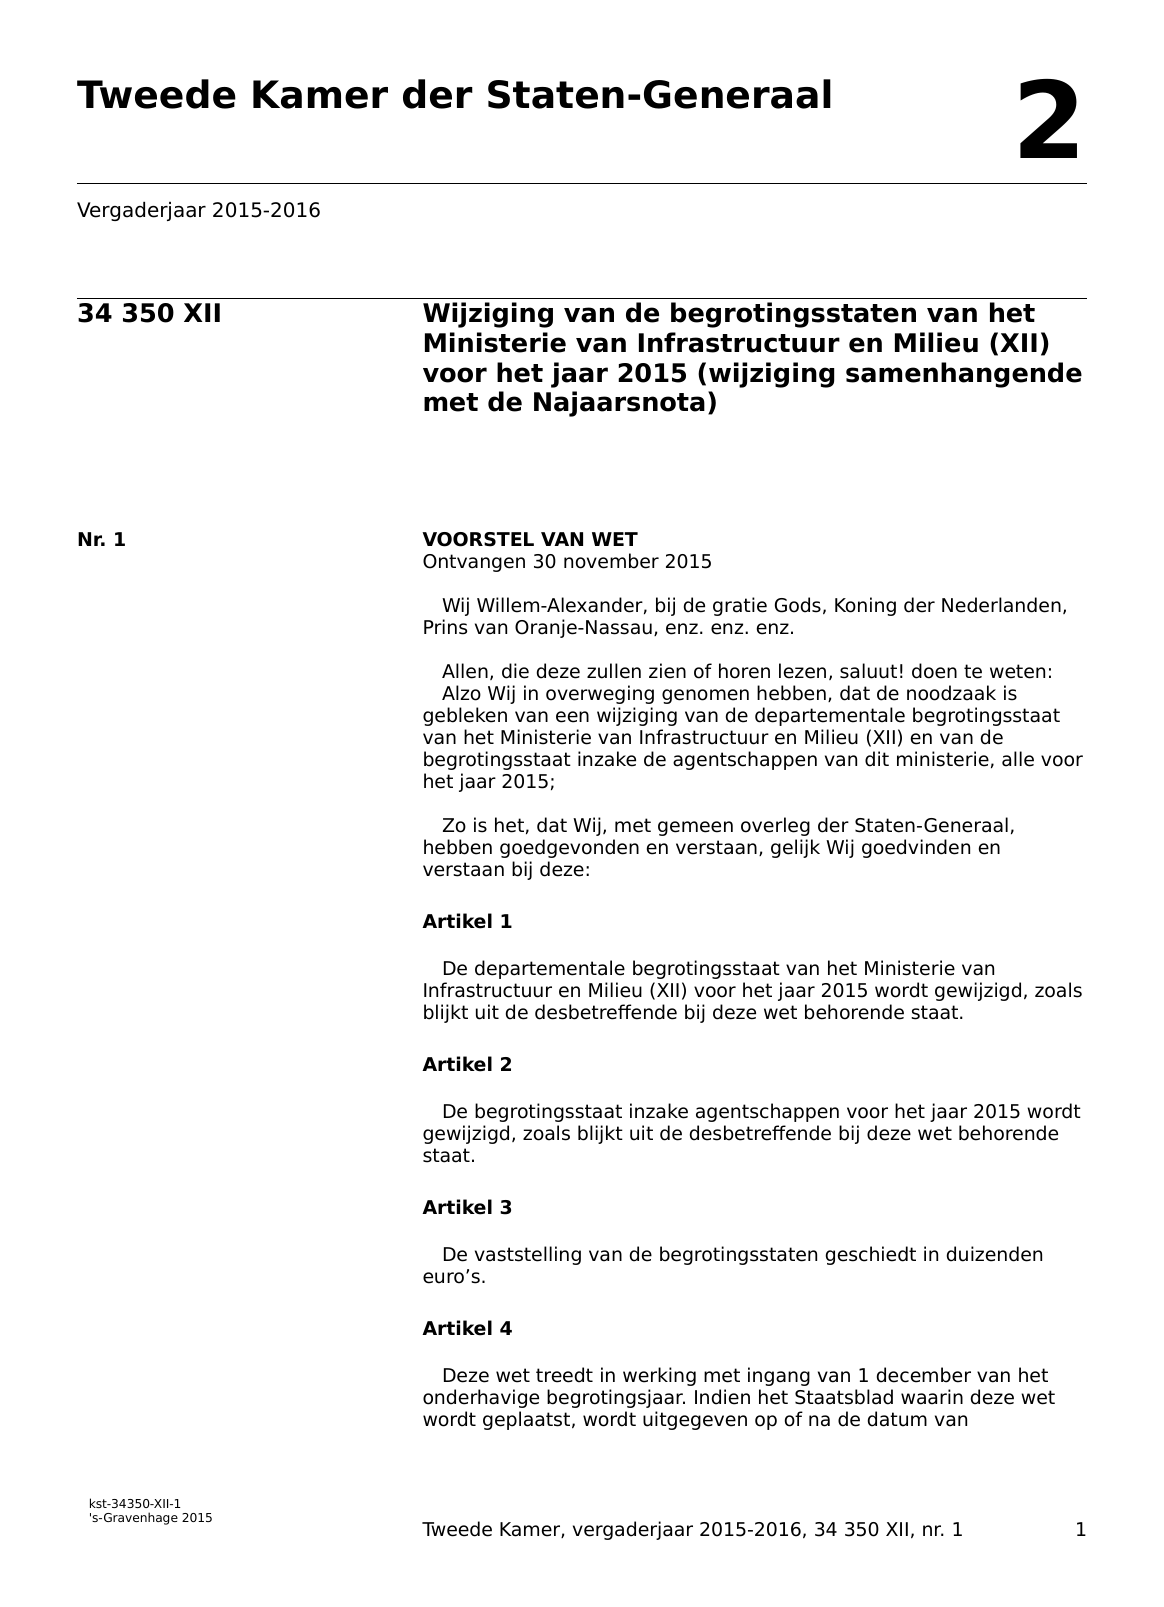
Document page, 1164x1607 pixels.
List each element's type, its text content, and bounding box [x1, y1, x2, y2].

text 's-Gravenhage 2015 [88, 1511, 323, 1525]
table_cell Vergaderjaar 2015-2016 [77, 184, 1087, 298]
text De begrotingsstaat inzake agentschappen voor het jaar 2015 wordt gewijzigd, zoals blijkt uit de desbetreffende bij deze wet behorende staat. [422, 1101, 1087, 1167]
subtitle 34 350 XII Wijziging van de begrotingsstaten van het Ministerie van Infrastructuur en Milieu (XII) voor het jaar 2015 (wijziging samenhangende met de Najaarsnota) [77, 299, 1087, 418]
table_header 2 [886, 59, 1087, 183]
text Alzo Wij in overweging genomen hebben, dat de noodzaak is gebleken van een wijziging van de departementale begrotingsstaat van het Ministerie van Infrastructuur en Milieu (XII) en van de begrotingsstaat inzake de agentschappen van dit ministerie, alle voor het jaar 2015; [422, 683, 1087, 793]
text Zo is het, dat Wij, met gemeen overleg der Staten-Generaal, hebben goedgevonden en verstaan, gelijk Wij goedvinden en verstaan bij deze: [422, 815, 1087, 881]
subtitle Artikel 1 [422, 911, 1087, 933]
text Ontvangen 30 november 2015 [422, 551, 1087, 573]
text Deze wet treedt in werking met ingang van 1 december van het onderhavige begrotingsjaar. Indien het Staatsblad waarin deze wet wordt geplaatst, wordt uitgegeven op of na de datum van [422, 1365, 1087, 1431]
subtitle Nr. 1 VOORSTEL VAN WET [77, 529, 1087, 551]
text De departementale begrotingsstaat van het Ministerie van Infrastructuur en Milieu (XII) voor het jaar 2015 wordt gewijzigd, zoals blijkt uit de desbetreffende bij deze wet behorende staat. [422, 958, 1087, 1024]
subtitle Artikel 4 [422, 1318, 1087, 1340]
table_header Tweede Kamer der Staten-Generaal [77, 59, 886, 183]
subtitle Artikel 2 [422, 1054, 1087, 1076]
text De vaststelling van de begrotingsstaten geschiedt in duizenden euro’s. [422, 1244, 1087, 1288]
subtitle Artikel 3 [422, 1197, 1087, 1219]
text Allen, die deze zullen zien of horen lezen, saluut! doen te weten: [422, 661, 1087, 683]
text Wij Willem-Alexander, bij de gratie Gods, Koning der Nederlanden, Prins van Oranje-Nassau, enz. enz. enz. [422, 595, 1087, 639]
text kst-34350-XII-1 [88, 1497, 323, 1511]
